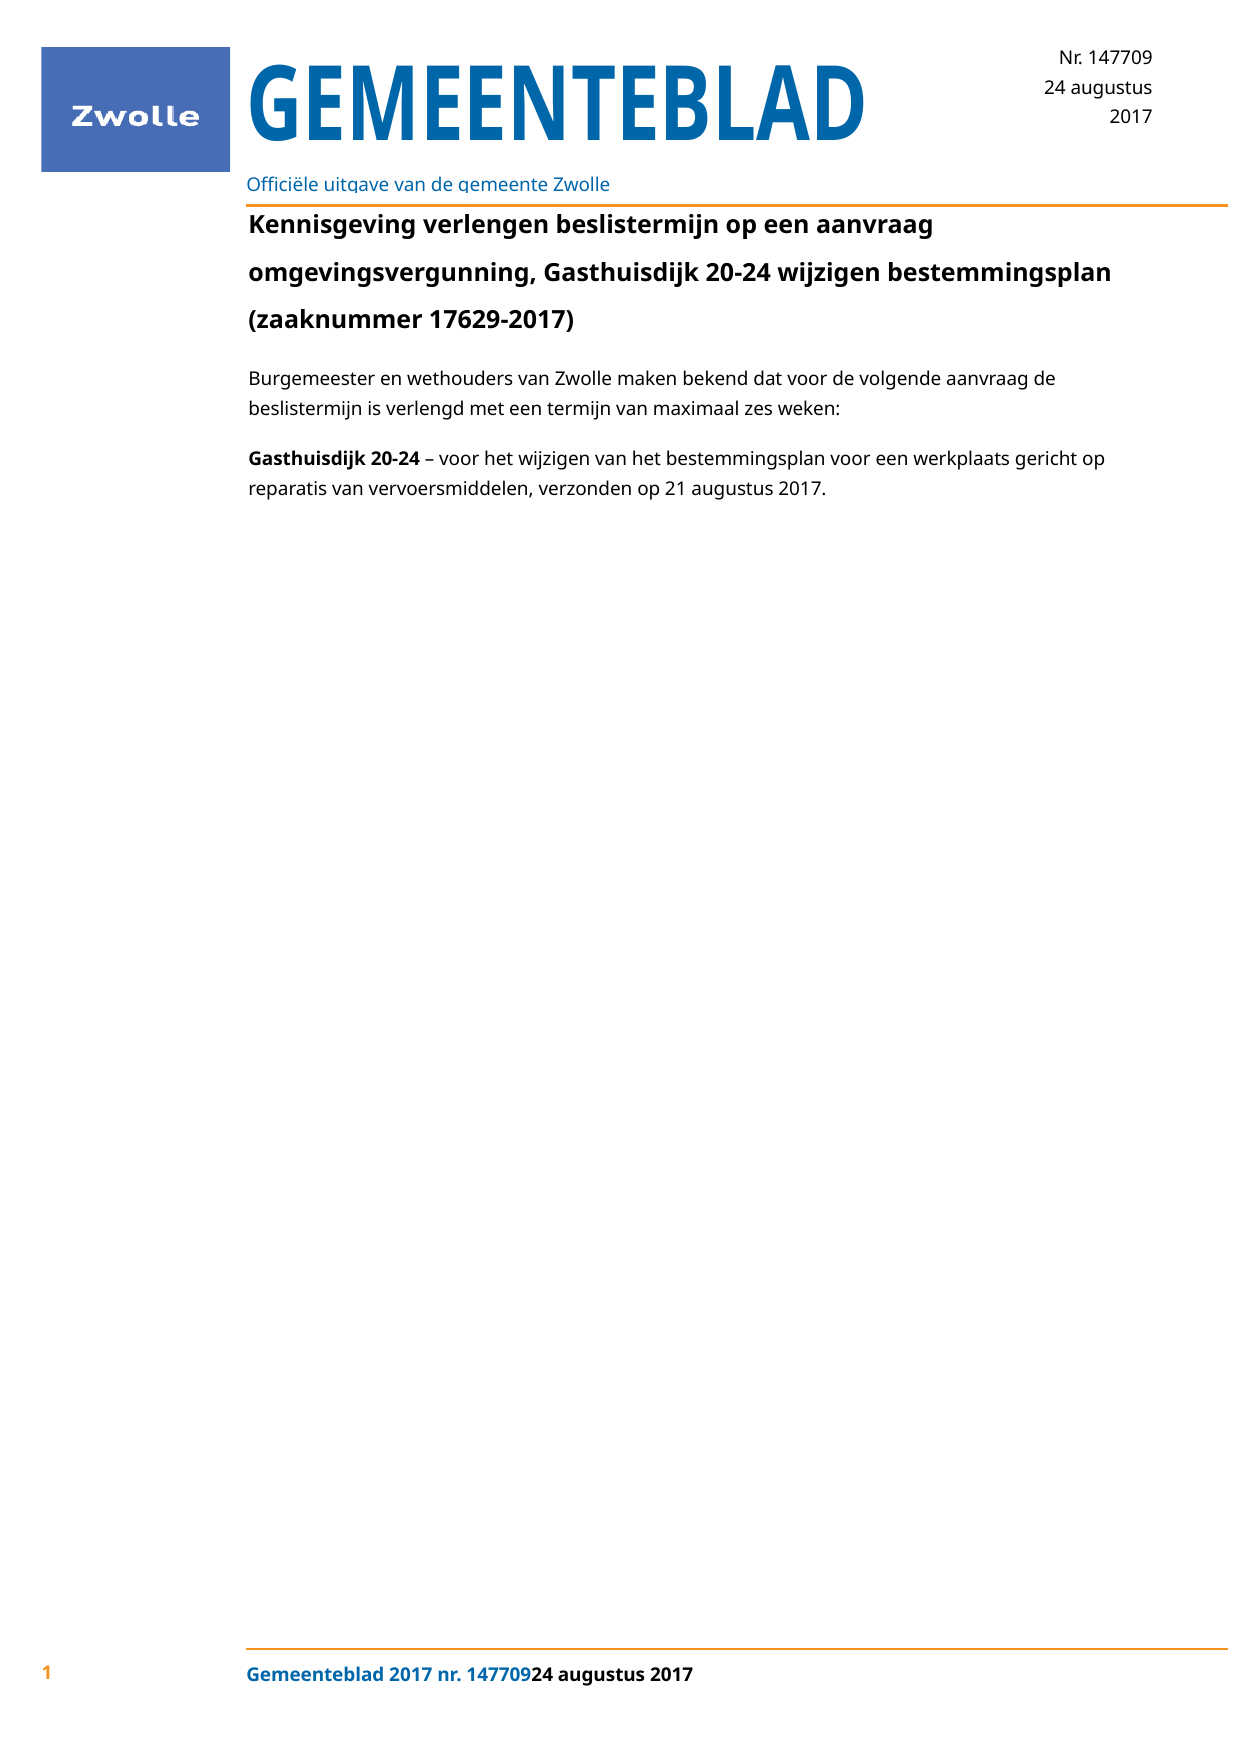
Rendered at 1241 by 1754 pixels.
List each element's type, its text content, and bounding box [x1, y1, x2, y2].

text Kennisgeving verlengen beslistermijn op een aanvraag omgevingsvergunning, Gasthuisdijk 20-24 wijzigen bestemmingsplan (zaaknummer 17629-2017) [248, 207, 1152, 336]
picture [41, 47, 231, 172]
text Burgemeester en wethouders van Zwolle maken bekend dat voor de volgende aanvraag de beslistermijn is verlengd met een termijn van maximaal zes weken: [248, 366, 1152, 421]
text Gasthuisdijk 20-24 – voor het wijzigen van het bestemmingsplan voor een werkplaats gericht op reparatis van vervoersmiddelen, verzonden op 21 augustus 2017. [248, 446, 1152, 501]
